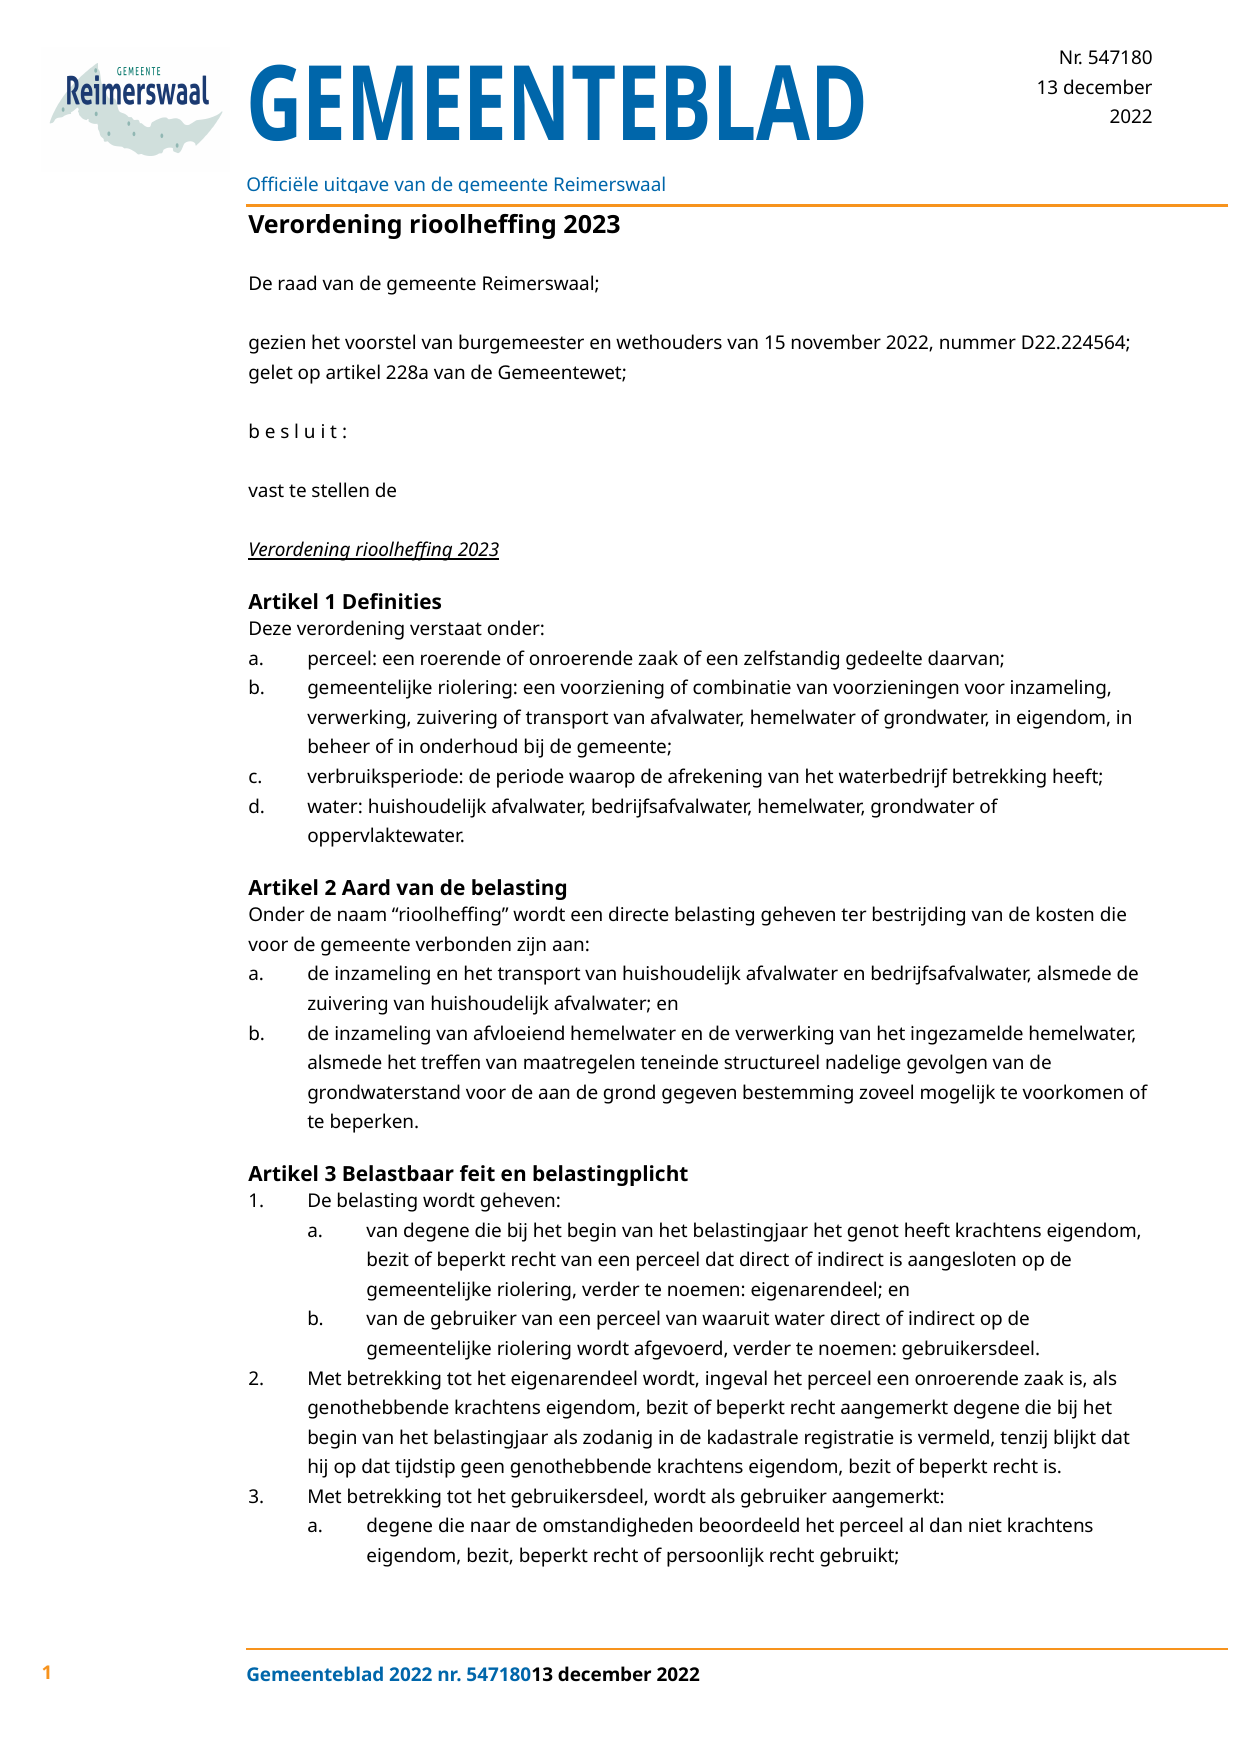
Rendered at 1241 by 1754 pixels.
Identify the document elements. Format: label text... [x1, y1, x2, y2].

text Artikel 1 Definities [248, 587, 1152, 615]
list De belasting wordt geheven: [248, 1187, 1152, 1213]
text De raad van de gemeente Reimerswaal; [248, 270, 1152, 296]
text Artikel 3 Belastbaar feit en belastingplicht [248, 1159, 1152, 1187]
list de inzameling en het transport van huishoudelijk afvalwater en bedrijfsafvalwater, alsmede de zuivering van huishoudelijk afvalwater; en [248, 961, 1152, 1016]
list Met betrekking tot het gebruikersdeel, wordt als gebruiker aangemerkt: [248, 1483, 1152, 1509]
text Deze verordening verstaat onder: [248, 615, 1152, 641]
list perceel: een roerende of onroerende zaak of een zelfstandig gedeelte daarvan; [248, 645, 1152, 671]
list degene die naar de omstandigheden beoordeeld het perceel al dan niet krachtens eigendom, bezit, beperkt recht of persoonlijk recht gebruikt; [307, 1513, 1152, 1568]
list Met betrekking tot het eigenarendeel wordt, ingeval het perceel een onroerende zaak is, als genothebbende krachtens eigendom, bezit of beperkt recht aangemerkt degene die bij het begin van het belastingjaar als zodanig in de kadastrale registratie is vermeld, tenzij blijkt dat hij op dat tijdstip geen genothebbende krachtens eigendom, bezit of beperkt recht is. [248, 1365, 1152, 1479]
list de inzameling van afvloeiend hemelwater en de verwerking van het ingezamelde hemelwater, alsmede het treffen van maatregelen teneinde structureel nadelige gevolgen van de grondwaterstand voor de aan de grond gegeven bestemming zoveel mogelijk te voorkomen of te beperken. [248, 1020, 1152, 1134]
text gezien het voorstel van burgemeester en wethouders van 15 november 2022, nummer D22.224564; gelet op artikel 228a van de Gemeentewet; [248, 329, 1152, 385]
picture [41, 47, 231, 172]
text b e s l u i t : [248, 418, 1152, 444]
text Onder de naam “rioolheffing” wordt een directe belasting geheven ter bestrijding van de kosten die voor de gemeente verbonden zijn aan: [248, 901, 1152, 957]
list van de gebruiker van een perceel van waaruit water direct of indirect op de gemeentelijke riolering wordt afgevoerd, verder te noemen: gebruikersdeel. [307, 1306, 1152, 1361]
list verbruiksperiode: de periode waarop de afrekening van het waterbedrijf betrekking heeft; [248, 763, 1152, 789]
text vast te stellen de [248, 477, 1152, 503]
list water: huishoudelijk afvalwater, bedrijfsafvalwater, hemelwater, grondwater of oppervlaktewater. [248, 793, 1152, 848]
list van degene die bij het begin van het belastingjaar het genot heeft krachtens eigendom, bezit of beperkt recht van een perceel dat direct of indirect is aangesloten op de gemeentelijke riolering, verder te noemen: eigenarendeel; en [307, 1217, 1152, 1302]
text Artikel 2 Aard van de belasting [248, 873, 1152, 901]
text Verordening rioolheffing 2023 [248, 537, 1152, 562]
list gemeentelijke riolering: een voorziening of combinatie van voorzieningen voor inzameling, verwerking, zuivering of transport van afvalwater, hemelwater of grondwater, in eigendom, in beheer of in onderhoud bij de gemeente; [248, 674, 1152, 759]
text Verordening rioolheffing 2023 [248, 207, 1152, 241]
